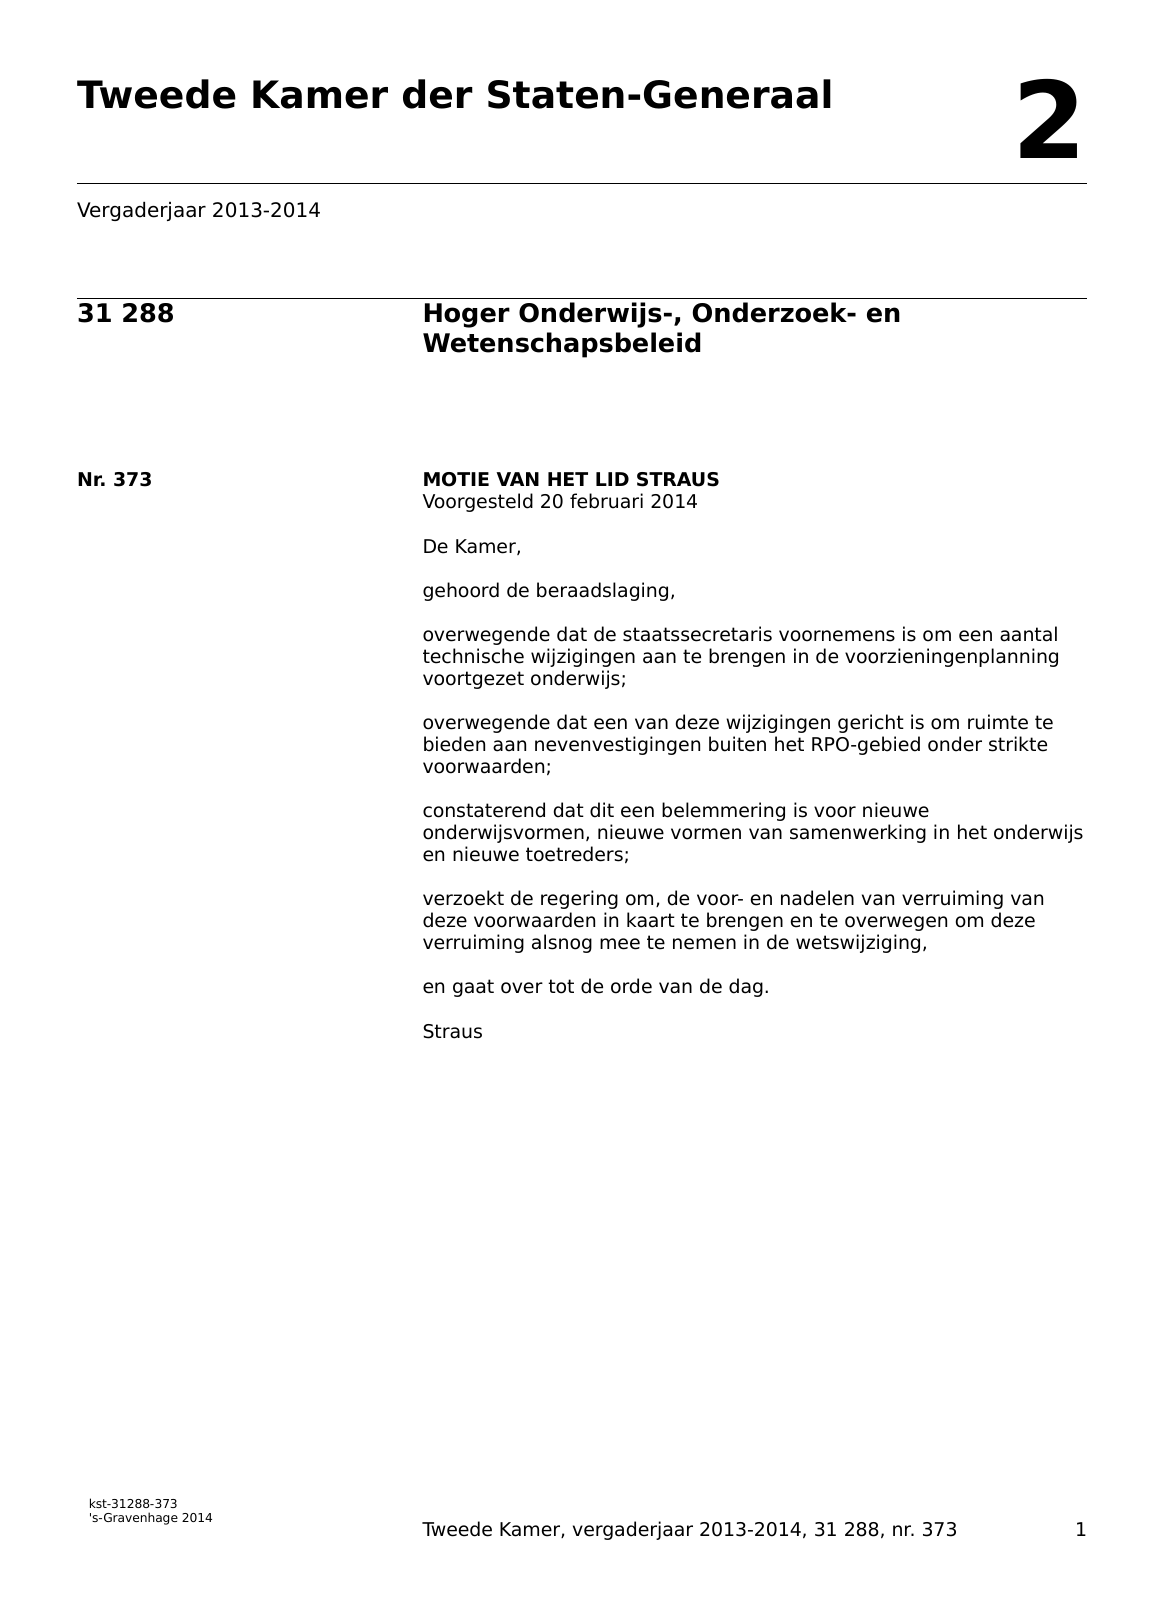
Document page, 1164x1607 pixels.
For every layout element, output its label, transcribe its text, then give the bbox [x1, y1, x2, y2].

text gehoord de beraadslaging, [422, 580, 1087, 602]
table_header Tweede Kamer der Staten-Generaal [77, 59, 886, 183]
text en gaat over tot de orde van de dag. [422, 976, 1087, 998]
table_cell Vergaderjaar 2013-2014 [77, 184, 1087, 298]
subtitle Nr. 373 MOTIE VAN HET LID STRAUS [77, 469, 1087, 491]
text verzoekt de regering om, de voor- en nadelen van verruiming van deze voorwaarden in kaart te brengen en te overwegen om deze verruiming alsnog mee te nemen in de wetswijziging, [422, 888, 1087, 954]
text kst-31288-373 [88, 1497, 323, 1511]
text constaterend dat dit een belemmering is voor nieuwe onderwijsvormen, nieuwe vormen van samenwerking in het onderwijs en nieuwe toetreders; [422, 800, 1087, 866]
text Voorgesteld 20 februari 2014 [422, 491, 1087, 513]
text overwegende dat een van deze wijzigingen gericht is om ruimte te bieden aan nevenvestigingen buiten het RPO-gebied onder strikte voorwaarden; [422, 712, 1087, 778]
table_header 2 [886, 59, 1087, 183]
text Straus [422, 1021, 1087, 1042]
text overwegende dat de staatssecretaris voornemens is om een aantal technische wijzigingen aan te brengen in de voorzieningenplanning voortgezet onderwijs; [422, 624, 1087, 690]
text De Kamer, [422, 536, 1087, 557]
text 's-Gravenhage 2014 [88, 1511, 323, 1525]
subtitle 31 288 Hoger Onderwijs-, Onderzoek- en Wetenschapsbeleid [77, 299, 1087, 358]
